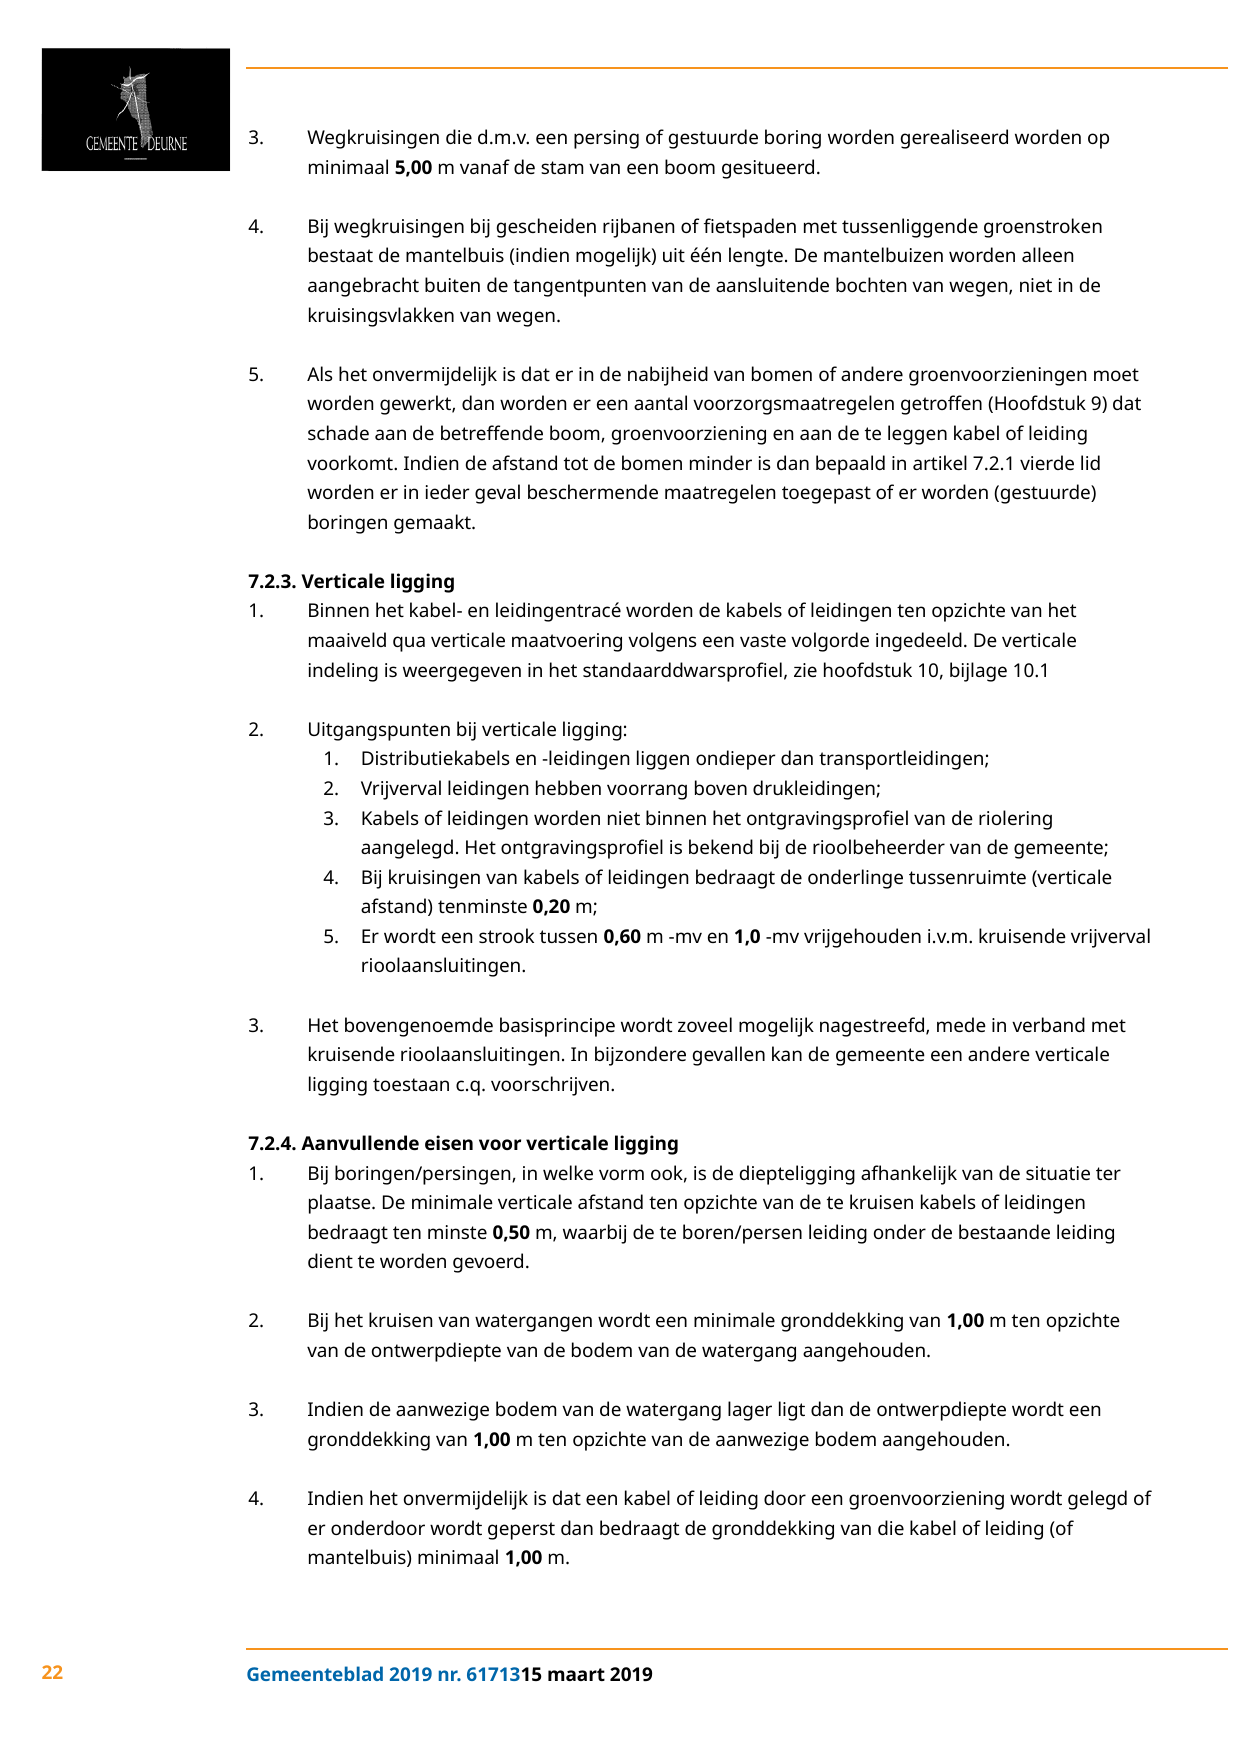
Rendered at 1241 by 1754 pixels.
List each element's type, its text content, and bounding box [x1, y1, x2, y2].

list Bij wegkruisingen bij gescheiden rijbanen of fietspaden met tussenliggende groenstroken bestaat de mantelbuis (indien mogelijk) uit één lengte. De mantelbuizen worden alleen aangebracht buiten de tangentpunten van de aansluitende bochten van wegen, niet in de kruisingsvlakken van wegen. [248, 213, 1152, 328]
list Vrijverval leidingen hebben voorrang boven drukleidingen; [323, 775, 1152, 801]
list Indien de aanwezige bodem van de watergang lager ligt dan de ontwerpdiepte wordt een gronddekking van 1,00 m ten opzichte van de aanwezige bodem aangehouden. [248, 1396, 1152, 1452]
list Bij boringen/persingen, in welke vorm ook, is de diepteligging afhankelijk van de situatie ter plaatse. De minimale verticale afstand ten opzichte van de te kruisen kabels of leidingen bedraagt ten minste 0,50 m, waarbij de te boren/persen leiding onder de bestaande leiding dient te worden gevoerd. [248, 1160, 1152, 1274]
text 7.2.4. Aanvullende eisen voor verticale ligging [248, 1130, 1152, 1156]
list Er wordt een strook tussen 0,60 m -mv en 1,0 -mv vrijgehouden i.v.m. kruisende vrijverval rioolaansluitingen. [323, 923, 1152, 978]
list Bij het kruisen van watergangen wordt een minimale gronddekking van 1,00 m ten opzichte van de ontwerpdiepte van de bodem van de watergang aangehouden. [248, 1308, 1152, 1363]
list Bij kruisingen van kabels of leidingen bedraagt de onderlinge tussenruimte (verticale afstand) tenminste 0,20 m; [323, 864, 1152, 919]
list Het bovengenoemde basisprincipe wordt zoveel mogelijk nagestreefd, mede in verband met kruisende rioolaansluitingen. In bijzondere gevallen kan de gemeente een andere verticale ligging toestaan c.q. voorschrijven. [248, 1012, 1152, 1097]
list Uitgangspunten bij verticale ligging: [248, 716, 1152, 742]
list Binnen het kabel- en leidingentracé worden de kabels of leidingen ten opzichte van het maaiveld qua verticale maatvoering volgens een vaste volgorde ingedeeld. De verticale indeling is weergegeven in het standaarddwarsprofiel, zie hoofdstuk 10, bijlage 10.1 [248, 598, 1152, 683]
list Als het onvermijdelijk is dat er in de nabijheid van bomen of andere groenvoorzieningen moet worden gewerkt, dan worden er een aantal voorzorgsmaatregelen getroffen (Hoofdstuk 9) dat schade aan de betreffende boom, groenvoorziening en aan de te leggen kabel of leiding voorkomt. Indien de afstand tot de bomen minder is dan bepaald in artikel 7.2.1 vierde lid worden er in ieder geval beschermende maatregelen toegepast of er worden (gestuurde) boringen gemaakt. [248, 361, 1152, 535]
list Kabels of leidingen worden niet binnen het ontgravingsprofiel van de riolering aangelegd. Het ontgravingsprofiel is bekend bij de rioolbeheerder van de gemeente; [323, 805, 1152, 860]
list Indien het onvermijdelijk is dat een kabel of leiding door een groenvoorziening wordt gelegd of er onderdoor wordt geperst dan bedraagt de gronddekking van die kabel of leiding (of mantelbuis) minimaal 1,00 m. [248, 1485, 1152, 1570]
list Distributiekabels en -leidingen liggen ondieper dan transportleidingen; [323, 746, 1152, 771]
text 7.2.3. Verticale ligging [248, 568, 1152, 594]
picture [41, 47, 231, 172]
list Wegkruisingen die d.m.v. een persing of gestuurde boring worden gerealiseerd worden op minimaal 5,00 m vanaf de stam van een boom gesitueerd. [248, 124, 1152, 180]
